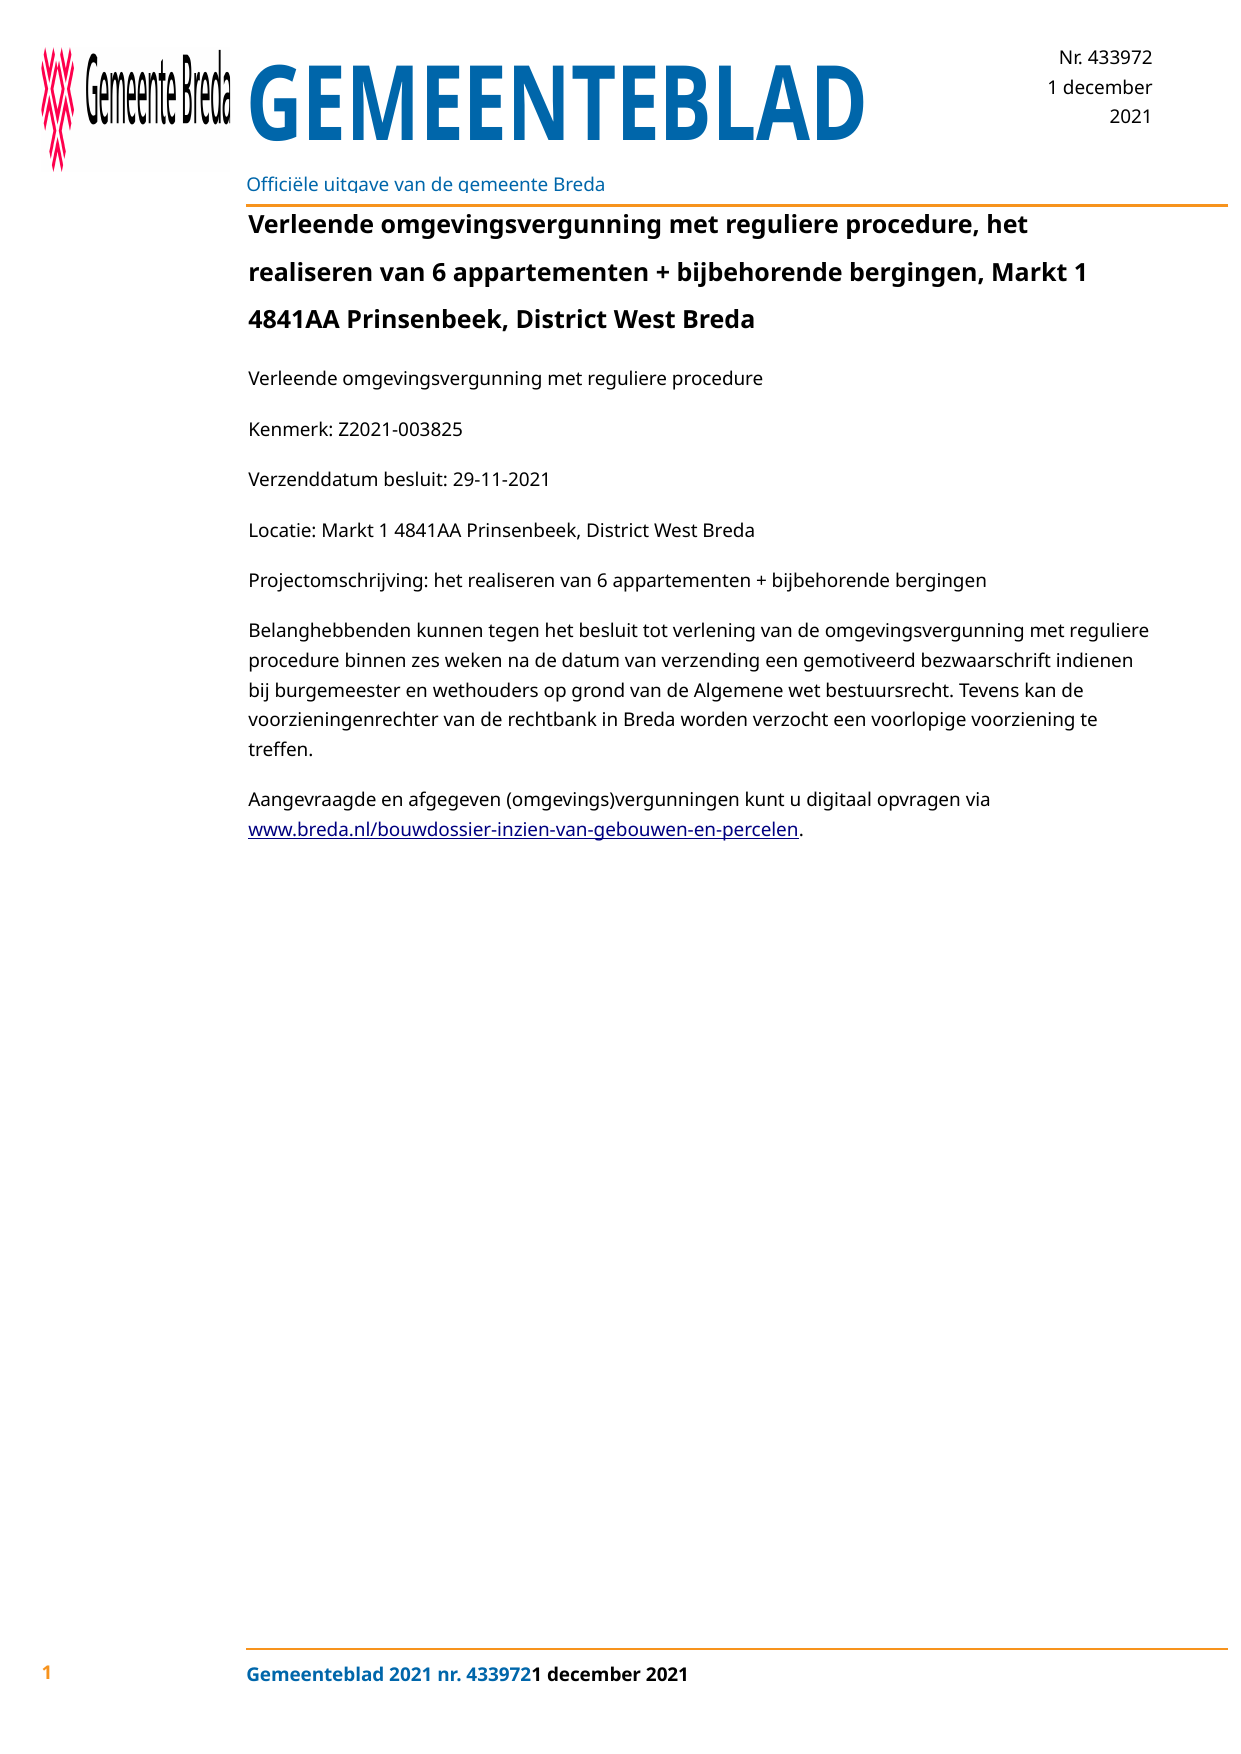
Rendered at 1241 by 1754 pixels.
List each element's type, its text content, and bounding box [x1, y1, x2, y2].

picture [41, 47, 231, 172]
text Aangevraagde en afgegeven (omgevings)vergunningen kunt u digitaal opvragen via www.breda.nl/bouwdossier-inzien-van-gebouwen-en-percelen. [248, 786, 1152, 842]
text Verzenddatum besluit: 29-11-2021 [248, 466, 1152, 492]
text Belanghebbenden kunnen tegen het besluit tot verlening van de omgevingsvergunning met reguliere procedure binnen zes weken na de datum van verzending een gemotiveerd bezwaarschrift indienen bij burgemeester en wethouders op grond van de Algemene wet bestuursrecht. Tevens kan de voorzieningenrechter van de rechtbank in Breda worden verzocht een voorlopige voorziening te treffen. [248, 618, 1152, 762]
text Projectomschrijving: het realiseren van 6 appartementen + bijbehorende bergingen [248, 567, 1152, 593]
text Locatie: Markt 1 4841AA Prinsenbeek, District West Breda [248, 517, 1152, 542]
text Kenmerk: Z2021-003825 [248, 416, 1152, 442]
text Verleende omgevingsvergunning met reguliere procedure, het realiseren van 6 appartementen + bijbehorende bergingen, Markt 1 4841AA Prinsenbeek, District West Breda [248, 207, 1152, 336]
text Verleende omgevingsvergunning met reguliere procedure [248, 366, 1152, 391]
